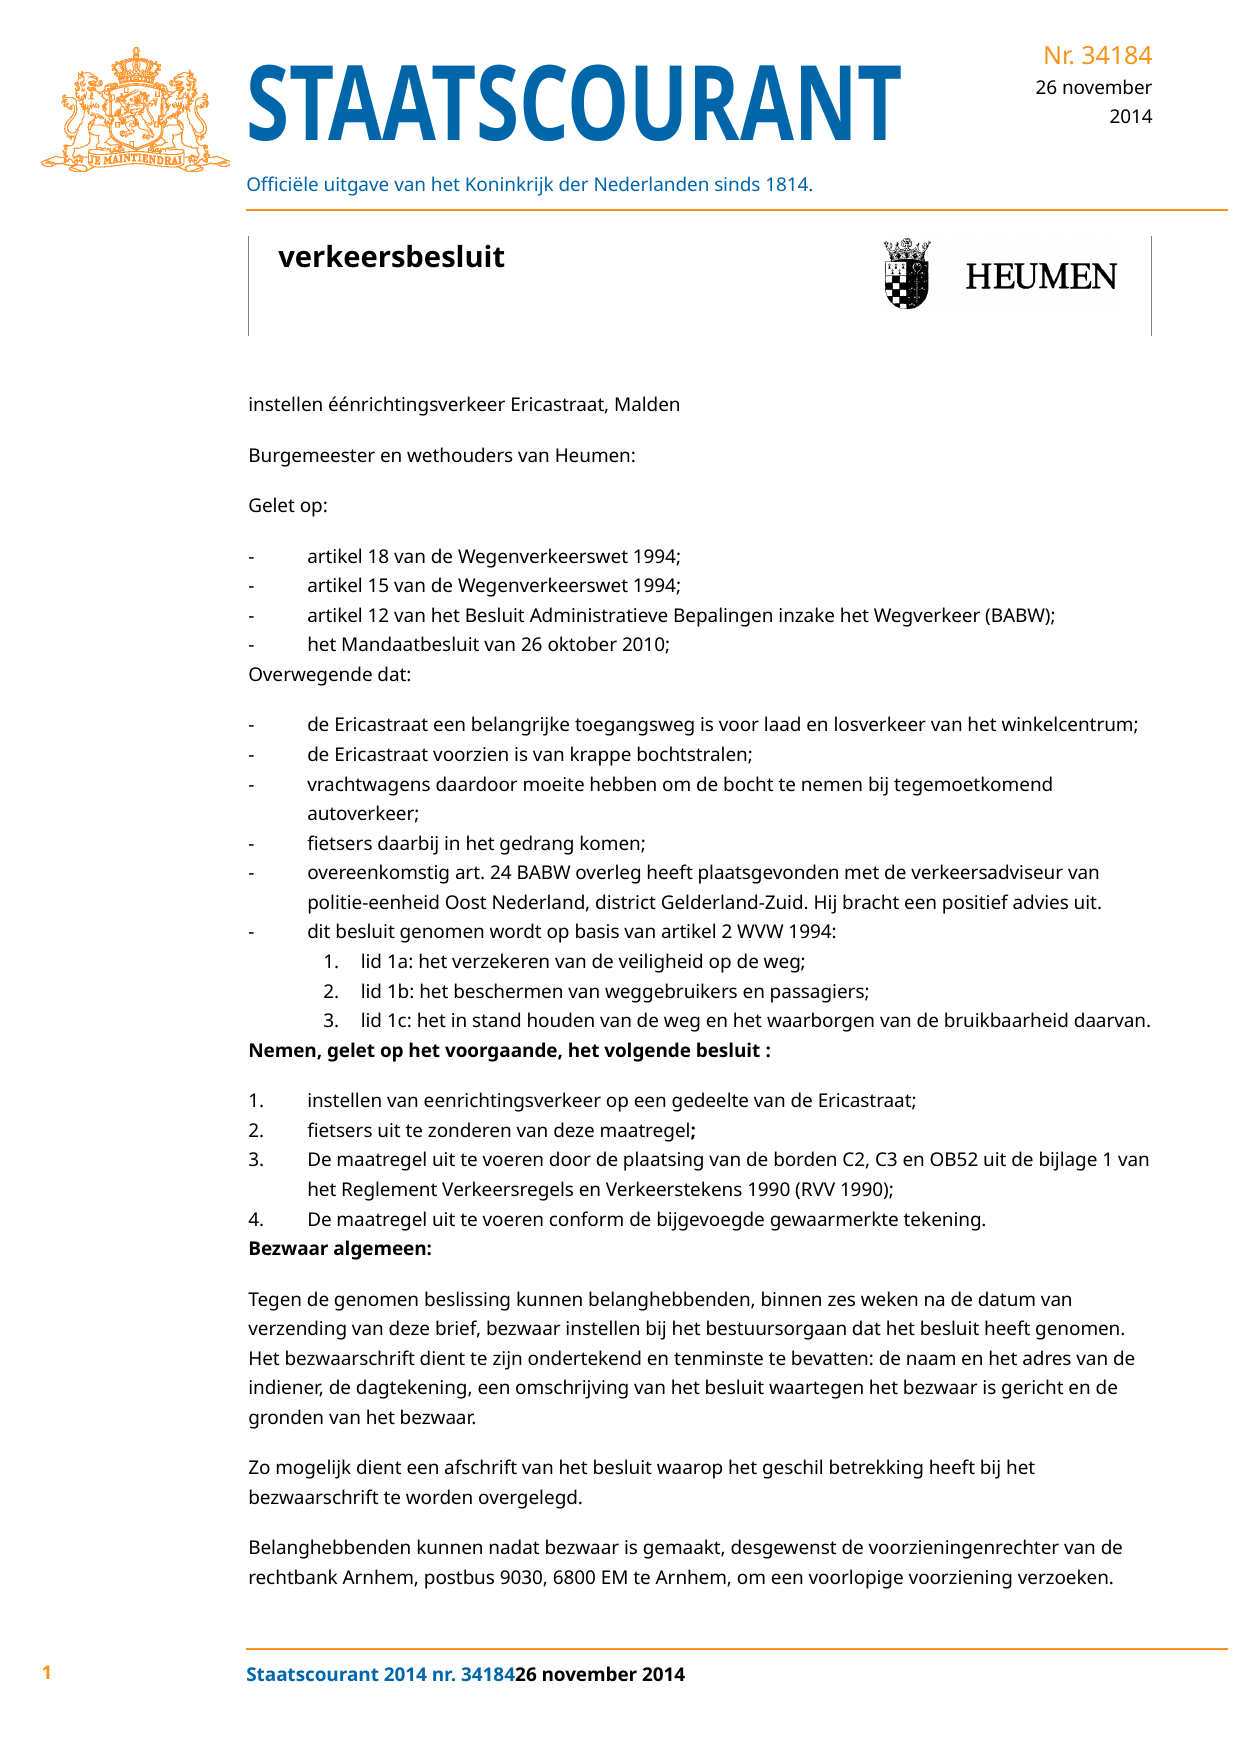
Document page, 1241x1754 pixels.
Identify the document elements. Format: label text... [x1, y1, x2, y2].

list de Ericastraat voorzien is van krappe bochtstralen; [248, 741, 1152, 767]
text Zo mogelijk dient een afschrift van het besluit waarop het geschil betrekking heeft bij het bezwaarschrift te worden overgelegd. [248, 1454, 1152, 1510]
list overeenkomstig art. 24 BABW overleg heeft plaatsgevonden met de verkeersadviseur van politie-eenheid Oost Nederland, district Gelderland-Zuid. Hij bracht een positief advies uit. [248, 859, 1152, 915]
text Tegen de genomen beslissing kunnen belanghebbenden, binnen zes weken na de datum van verzending van deze brief, bezwaar instellen bij het bestuursorgaan dat het besluit heeft genomen. Het bezwaarschrift dient te zijn ondertekend en tenminste te bevatten: de naam en het adres van de indiener, de dagtekening, een omschrijving van het besluit waartegen het bezwaar is gericht en de gronden van het bezwaar. [248, 1286, 1152, 1430]
text Overwegende dat: [248, 661, 1152, 687]
table_header verkeersbesluit [249, 236, 850, 336]
list lid 1c: het in stand houden van de weg en het waarborgen van de bruikbaarheid daarvan. [323, 1007, 1152, 1033]
list lid 1a: het verzekeren van de veiligheid op de weg; [323, 948, 1152, 974]
text instellen éénrichtingsverkeer Ericastraat, Malden [248, 392, 1152, 417]
table_header [850, 236, 1151, 336]
list artikel 15 van de Wegenverkeerswet 1994; [248, 572, 1152, 598]
list instellen van eenrichtingsverkeer op een gedeelte van de Ericastraat; [248, 1087, 1152, 1113]
list de Ericastraat een belangrijke toegangsweg is voor laad en losverkeer van het winkelcentrum; [248, 712, 1152, 737]
list lid 1b: het beschermen van weggebruikers en passagiers; [323, 978, 1152, 1003]
list dit besluit genomen wordt op basis van artikel 2 WVW 1994: [248, 919, 1152, 944]
text Bezwaar algemeen: [248, 1235, 1152, 1261]
text Nemen, gelet op het voorgaande, het volgende besluit : [248, 1037, 1152, 1063]
text Burgemeester en wethouders van Heumen: [248, 442, 1152, 468]
list fietsers uit te zonderen van deze maatregel; [248, 1117, 1152, 1143]
list artikel 12 van het Besluit Administratieve Bepalingen inzake het Wegverkeer (BABW); [248, 602, 1152, 628]
list vrachtwagens daardoor moeite hebben om de bocht te nemen bij tegemoetkomend autoverkeer; [248, 771, 1152, 826]
list fietsers daarbij in het gedrang komen; [248, 830, 1152, 856]
picture [41, 47, 231, 172]
list artikel 18 van de Wegenverkeerswet 1994; [248, 543, 1152, 568]
list De maatregel uit te voeren conform de bijgevoegde gewaarmerkte tekening. [248, 1206, 1152, 1231]
text Gelet op: [248, 492, 1152, 518]
picture [882, 236, 1119, 311]
text Belanghebbenden kunnen nadat bezwaar is gemaakt, desgewenst de voorzieningenrechter van de rechtbank Arnhem, postbus 9030, 6800 EM te Arnhem, om een voorlopige voorziening verzoeken. [248, 1534, 1152, 1590]
list het Mandaatbesluit van 26 oktober 2010; [248, 632, 1152, 657]
list De maatregel uit te voeren door de plaatsing van de borden C2, C3 en OB52 uit de bijlage 1 van het Reglement Verkeersregels en Verkeerstekens 1990 (RVV 1990); [248, 1147, 1152, 1202]
